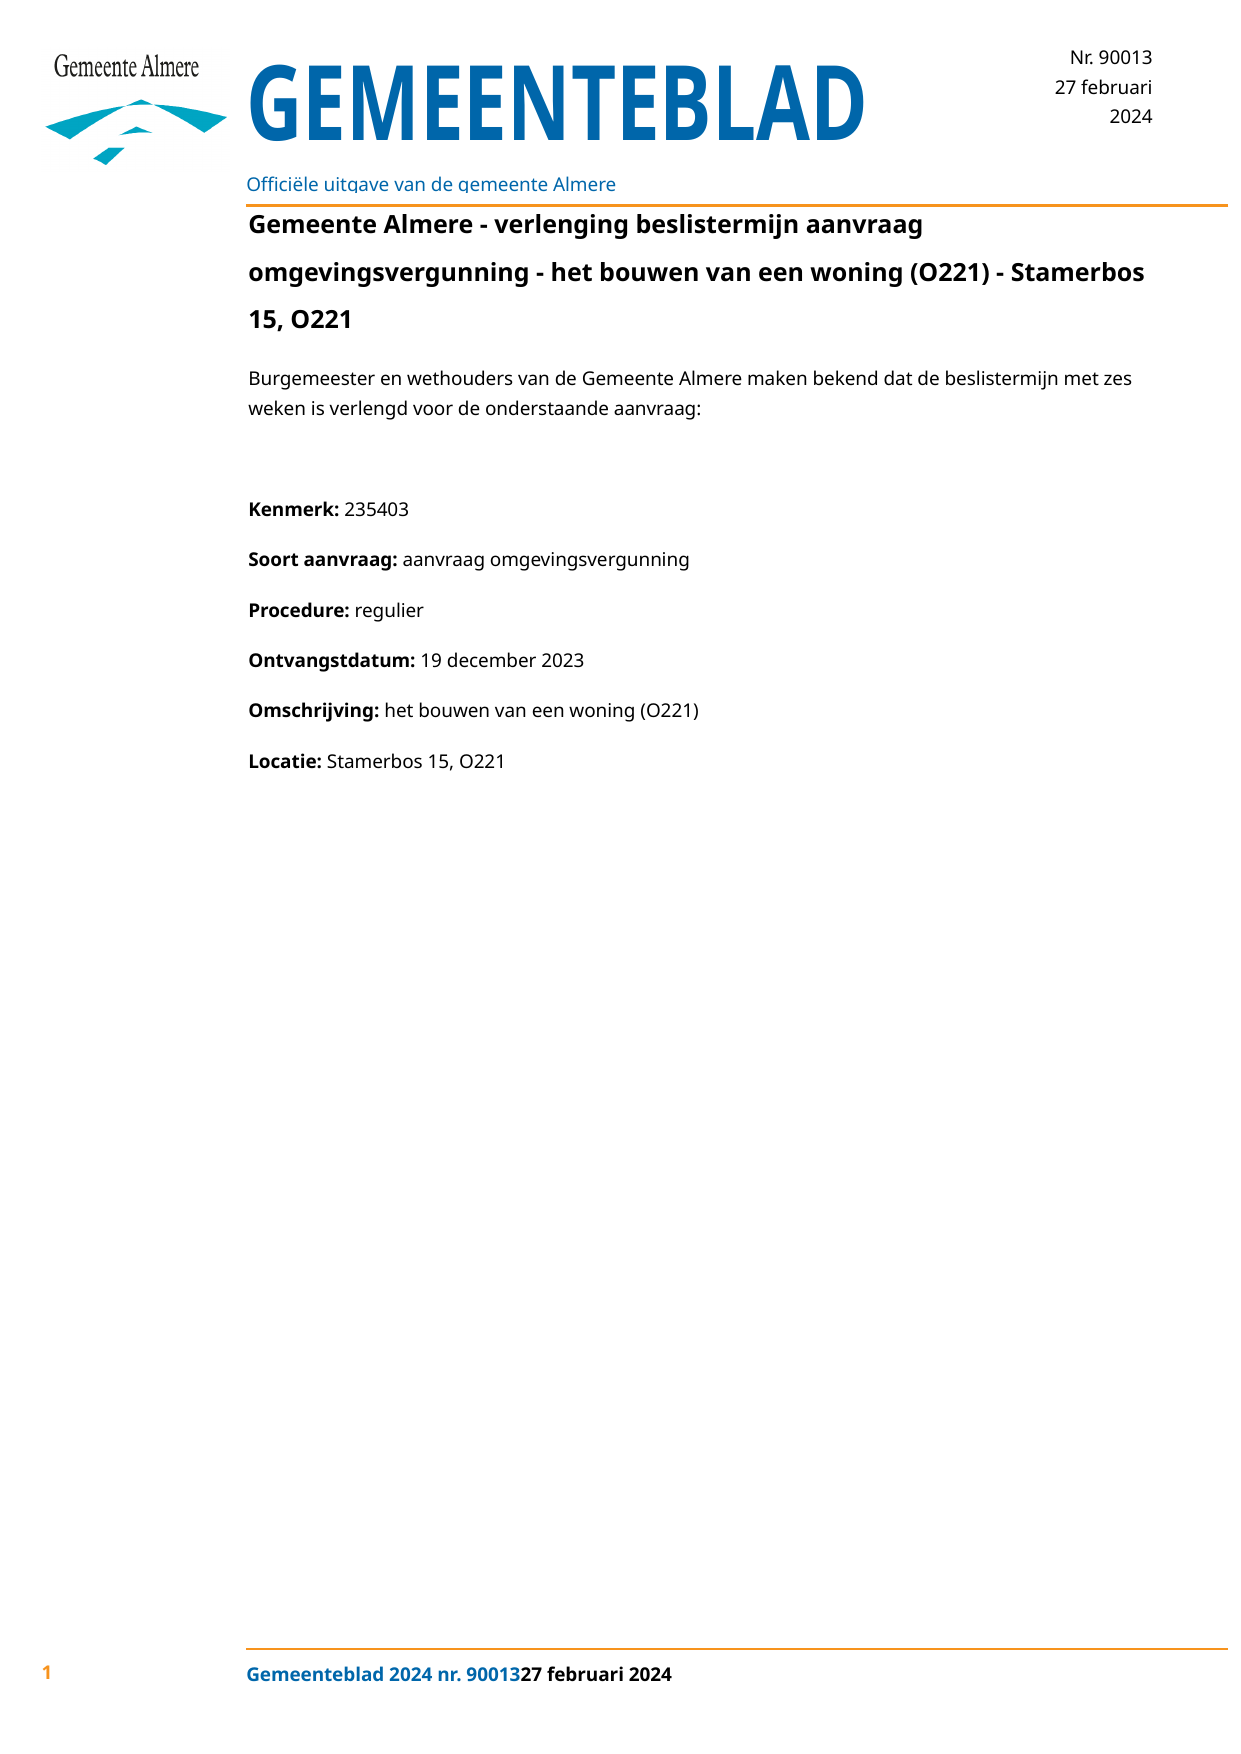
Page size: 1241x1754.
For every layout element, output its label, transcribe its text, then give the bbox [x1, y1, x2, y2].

text Kenmerk: 235403 [248, 496, 1152, 522]
text Gemeente Almere - verlenging beslistermijn aanvraag omgevingsvergunning - het bouwen van een woning (O221) - Stamerbos 15, O221 [248, 207, 1152, 336]
text Procedure: regulier [248, 597, 1152, 622]
text Locatie: Stamerbos 15, O221 [248, 748, 1152, 774]
text Burgemeester en wethouders van de Gemeente Almere maken bekend dat de beslistermijn met zes weken is verlengd voor de onderstaande aanvraag: [248, 366, 1152, 421]
text Omschrijving: het bouwen van een woning (O221) [248, 698, 1152, 723]
text Soort aanvraag: aanvraag omgevingsvergunning [248, 546, 1152, 572]
picture [41, 47, 231, 172]
text Ontvangstdatum: 19 december 2023 [248, 647, 1152, 673]
